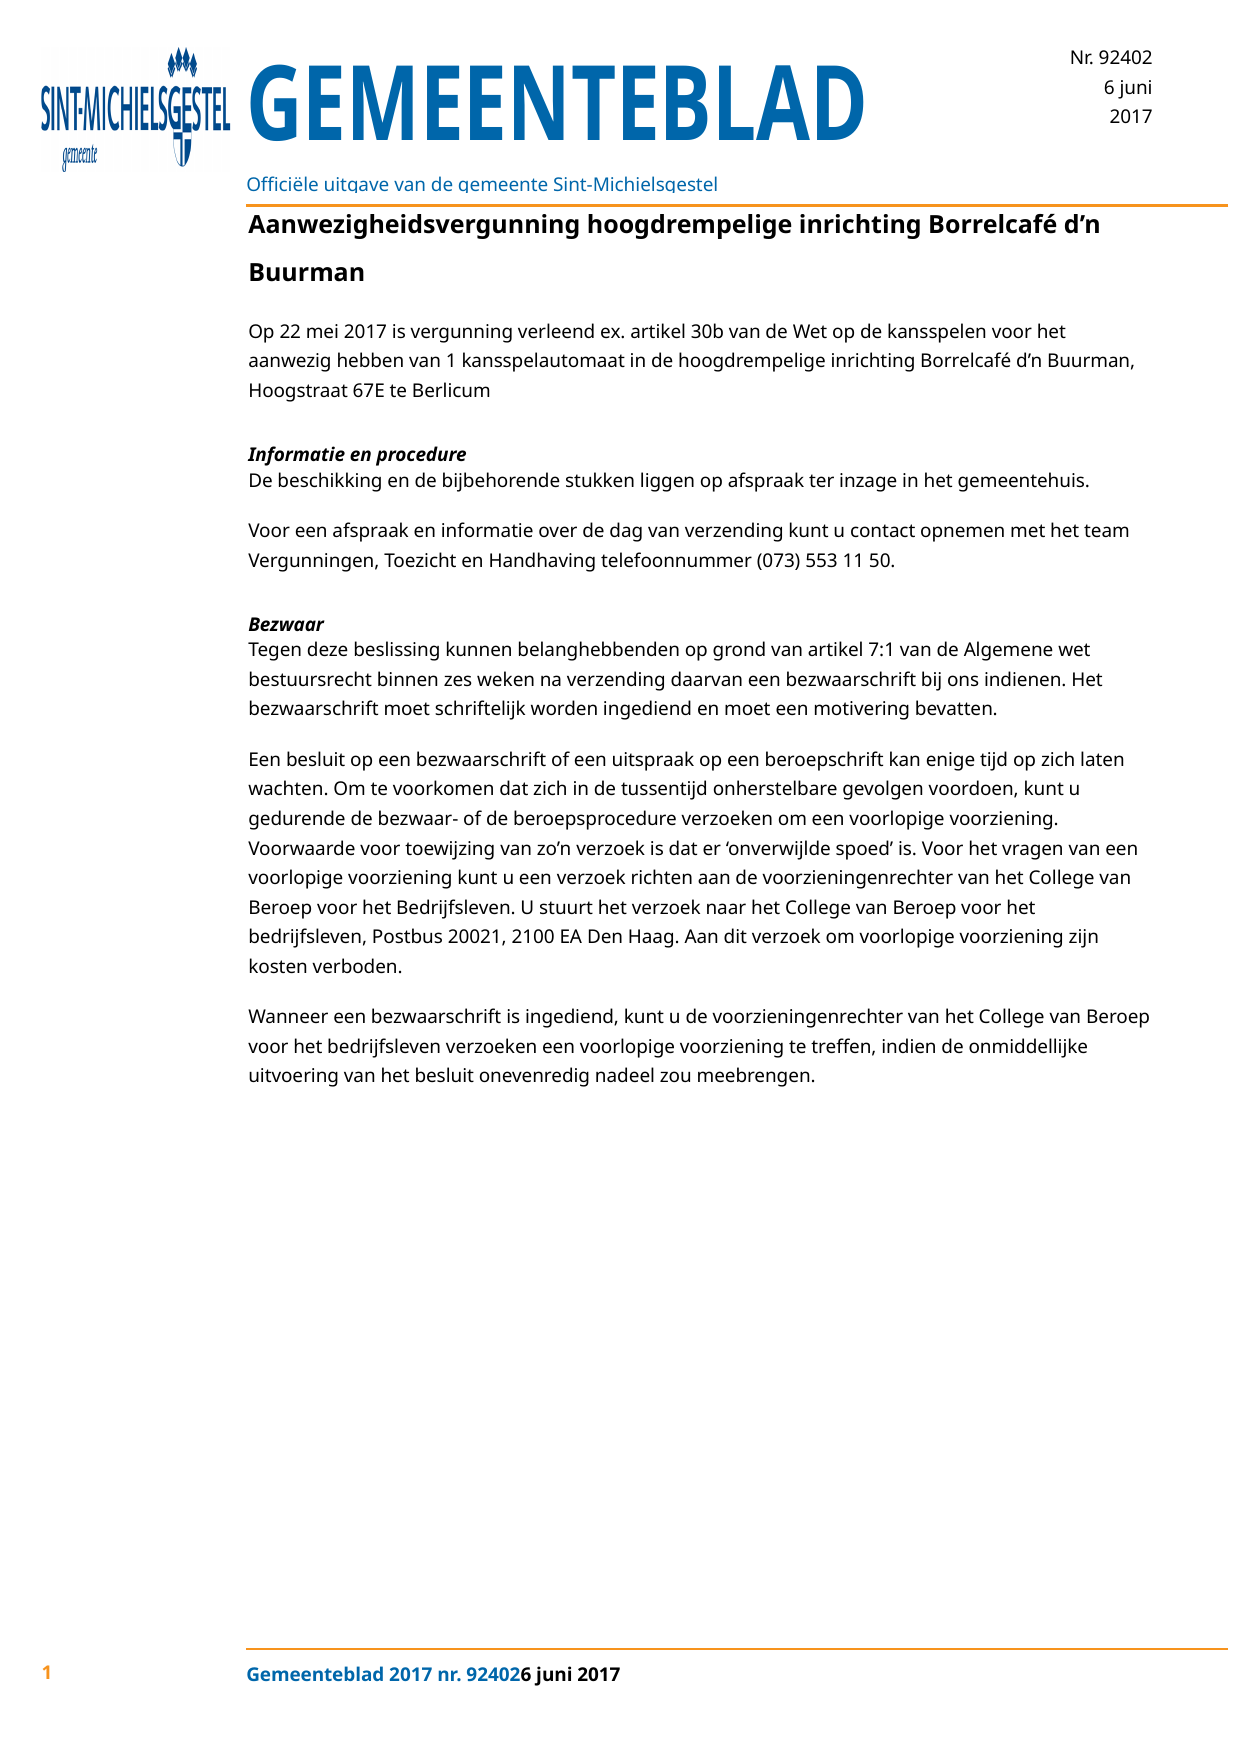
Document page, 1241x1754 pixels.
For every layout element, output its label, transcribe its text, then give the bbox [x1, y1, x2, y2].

text Op 22 mei 2017 is vergunning verleend ex. artikel 30b van de Wet op de kansspelen voor het aanwezig hebben van 1 kansspelautomaat in de hoogdrempelige inrichting Borrelcafé d’n Buurman, Hoogstraat 67E te Berlicum [248, 318, 1152, 403]
text Voor een afspraak en informatie over de dag van verzending kunt u contact opnemen met het team Vergunningen, Toezicht en Handhaving telefoonnummer (073) 553 11 50. [248, 517, 1152, 572]
text Bezwaar [248, 611, 1152, 636]
text Informatie en procedure [248, 441, 1152, 467]
text Tegen deze beslissing kunnen belanghebbenden op grond van artikel 7:1 van de Algemene wet bestuursrecht binnen zes weken na verzending daarvan een bezwaarschrift bij ons indienen. Het bezwaarschrift moet schriftelijk worden ingediend en moet een motivering bevatten. [248, 636, 1152, 721]
text Een besluit op een bezwaarschrift of een uitspraak op een beroepschrift kan enige tijd op zich laten wachten. Om te voorkomen dat zich in de tussentijd onherstelbare gevolgen voordoen, kunt u gedurende de bezwaar- of de beroepsprocedure verzoeken om een voorlopige voorziening. Voorwaarde voor toewijzing van zo’n verzoek is dat er ‘onverwijlde spoed’ is. Voor het vragen van een voorlopige voorziening kunt u een verzoek richten aan de voorzieningenrechter van het College van Beroep voor het Bedrijfsleven. U stuurt het verzoek naar het College van Beroep voor het bedrijfsleven, Postbus 20021, 2100 EA Den Haag. Aan dit verzoek om voorlopige voorziening zijn kosten verboden. [248, 746, 1152, 979]
text Wanneer een bezwaarschrift is ingediend, kunt u de voorzieningenrechter van het College van Beroep voor het bedrijfsleven verzoeken een voorlopige voorziening te treffen, indien de onmiddellijke uitvoering van het besluit onevenredig nadeel zou meebrengen. [248, 1003, 1152, 1088]
text De beschikking en de bijbehorende stukken liggen op afspraak ter inzage in het gemeentehuis. [248, 467, 1152, 492]
picture [41, 47, 231, 172]
text Aanwezigheidsvergunning hoogdrempelige inrichting Borrelcafé d’n Buurman [248, 207, 1152, 288]
